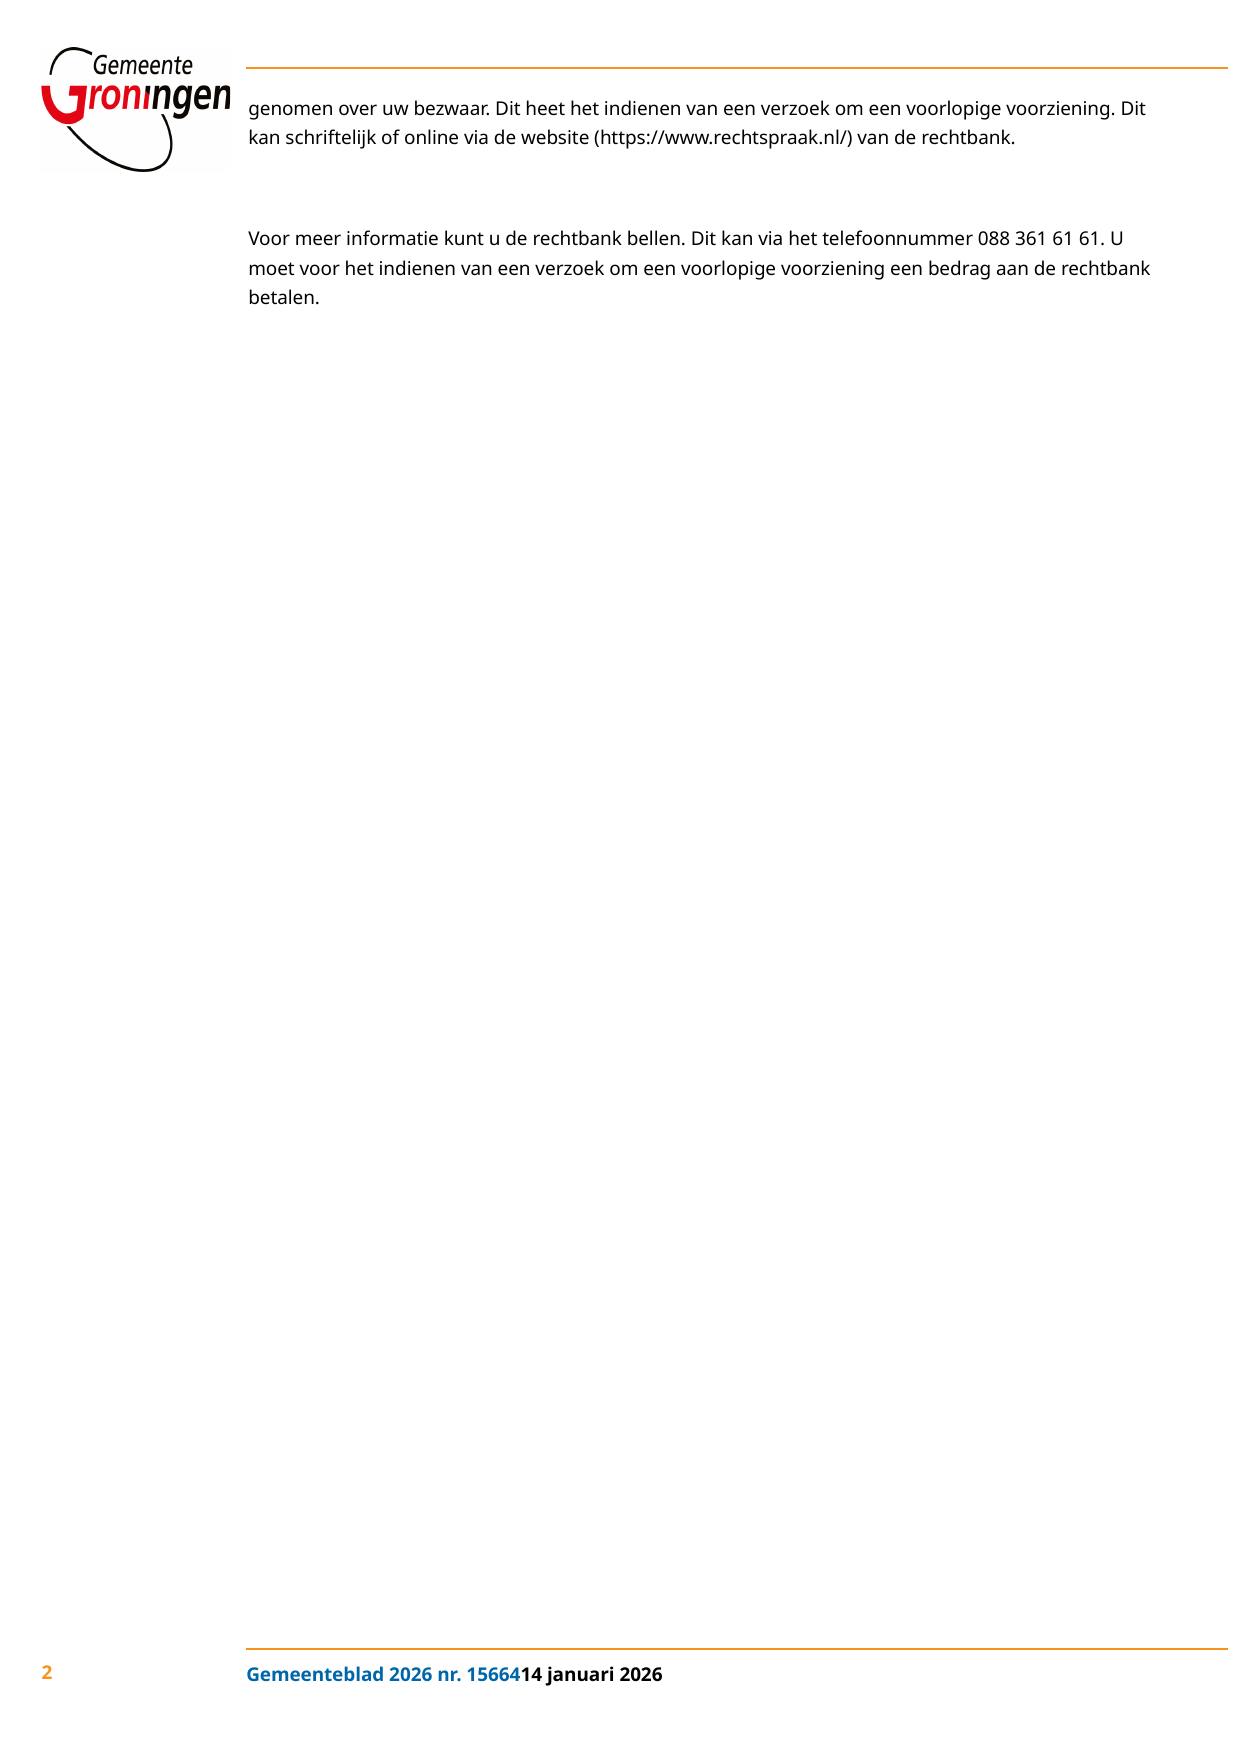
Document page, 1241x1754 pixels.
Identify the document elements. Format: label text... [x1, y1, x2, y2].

picture [41, 47, 231, 172]
text Voor meer informatie kunt u de rechtbank bellen. Dit kan via het telefoonnummer 088 361 61 61. U moet voor het indienen van een verzoek om een voorlopige voorziening een bedrag aan de rechtbank betalen. [248, 225, 1152, 310]
text genomen over uw bezwaar. Dit heet het indienen van een verzoek om een voorlopige voorziening. Dit kan schriftelijk of online via de website (https://www.rechtspraak.nl/) van de rechtbank. [248, 95, 1152, 150]
